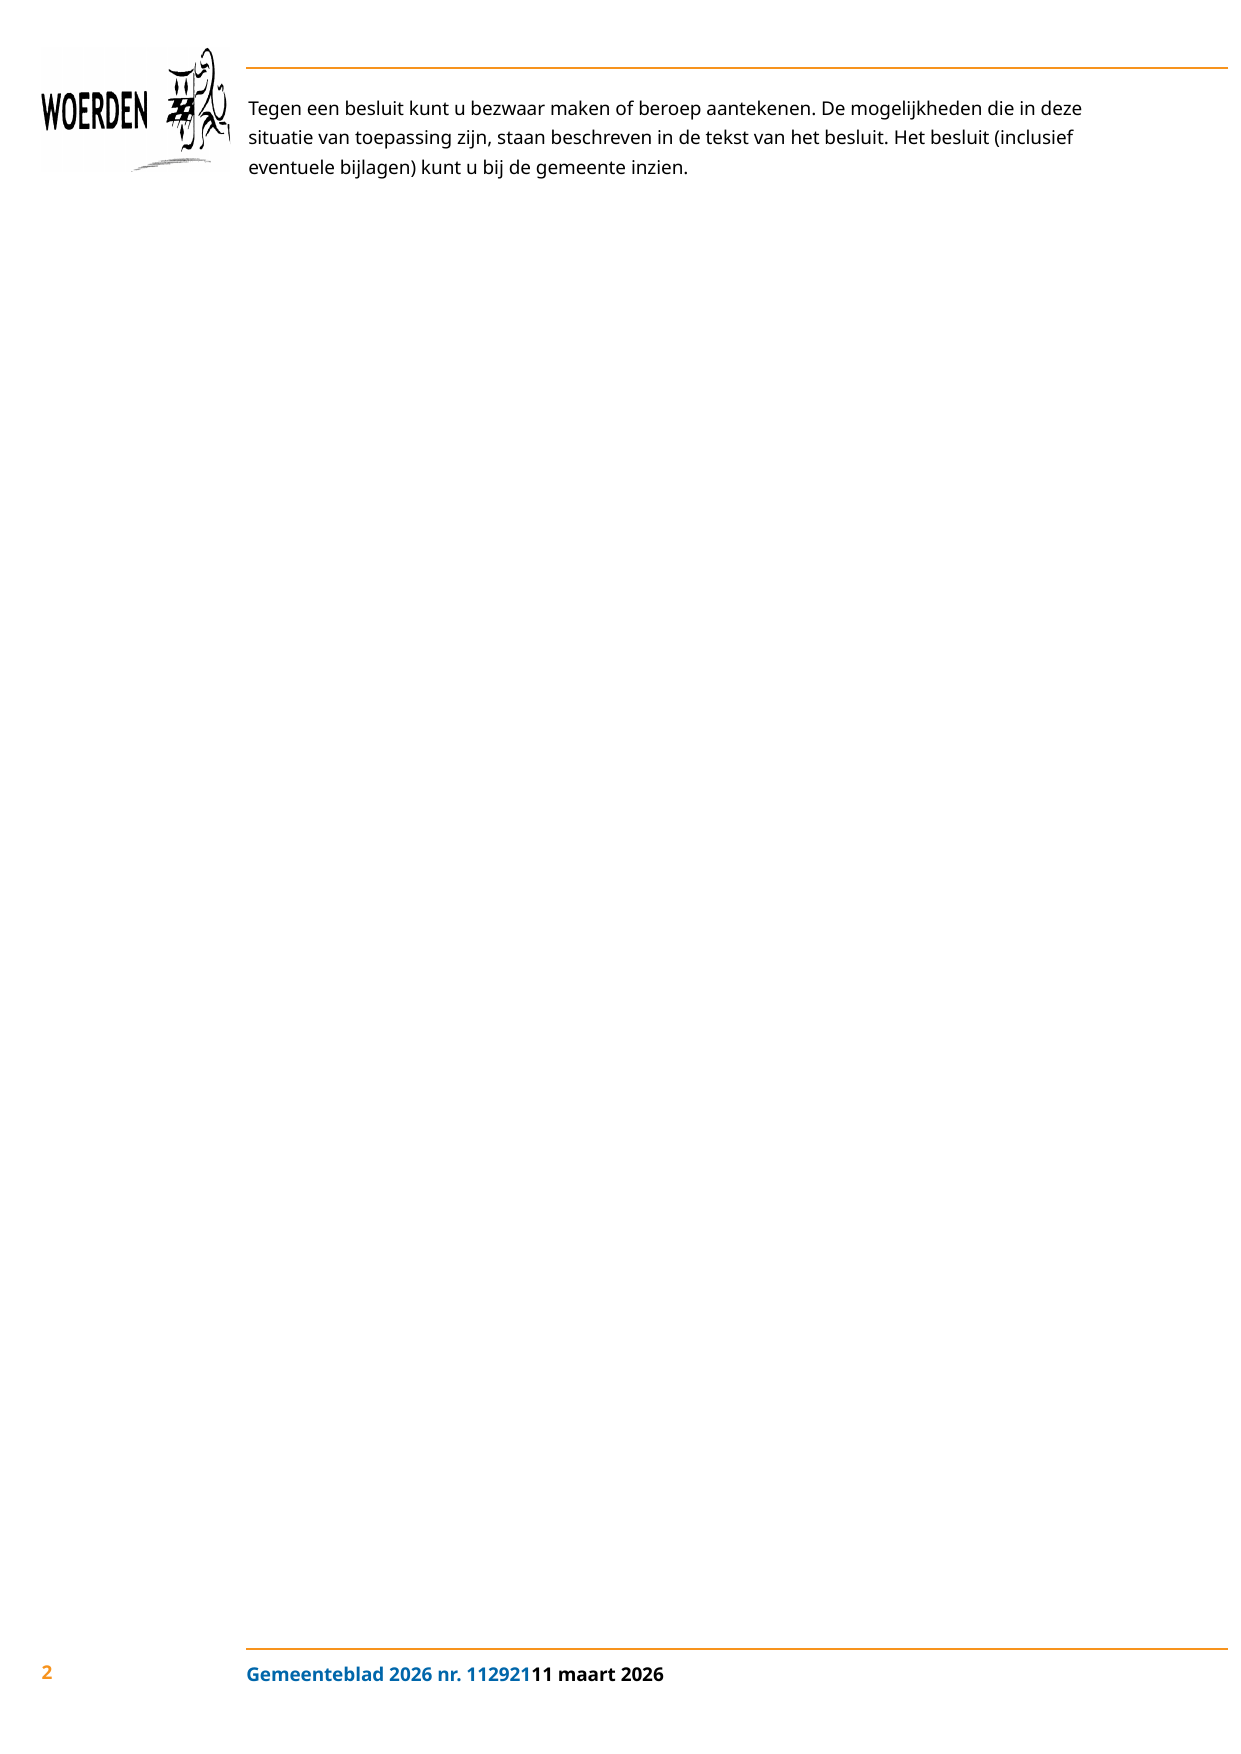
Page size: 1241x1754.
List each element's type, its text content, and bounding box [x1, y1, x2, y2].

text Tegen een besluit kunt u bezwaar maken of beroep aantekenen. De mogelijkheden die in deze situatie van toepassing zijn, staan beschreven in de tekst van het besluit. Het besluit (inclusief eventuele bijlagen) kunt u bij de gemeente inzien. [248, 95, 1152, 180]
picture [41, 47, 231, 172]
